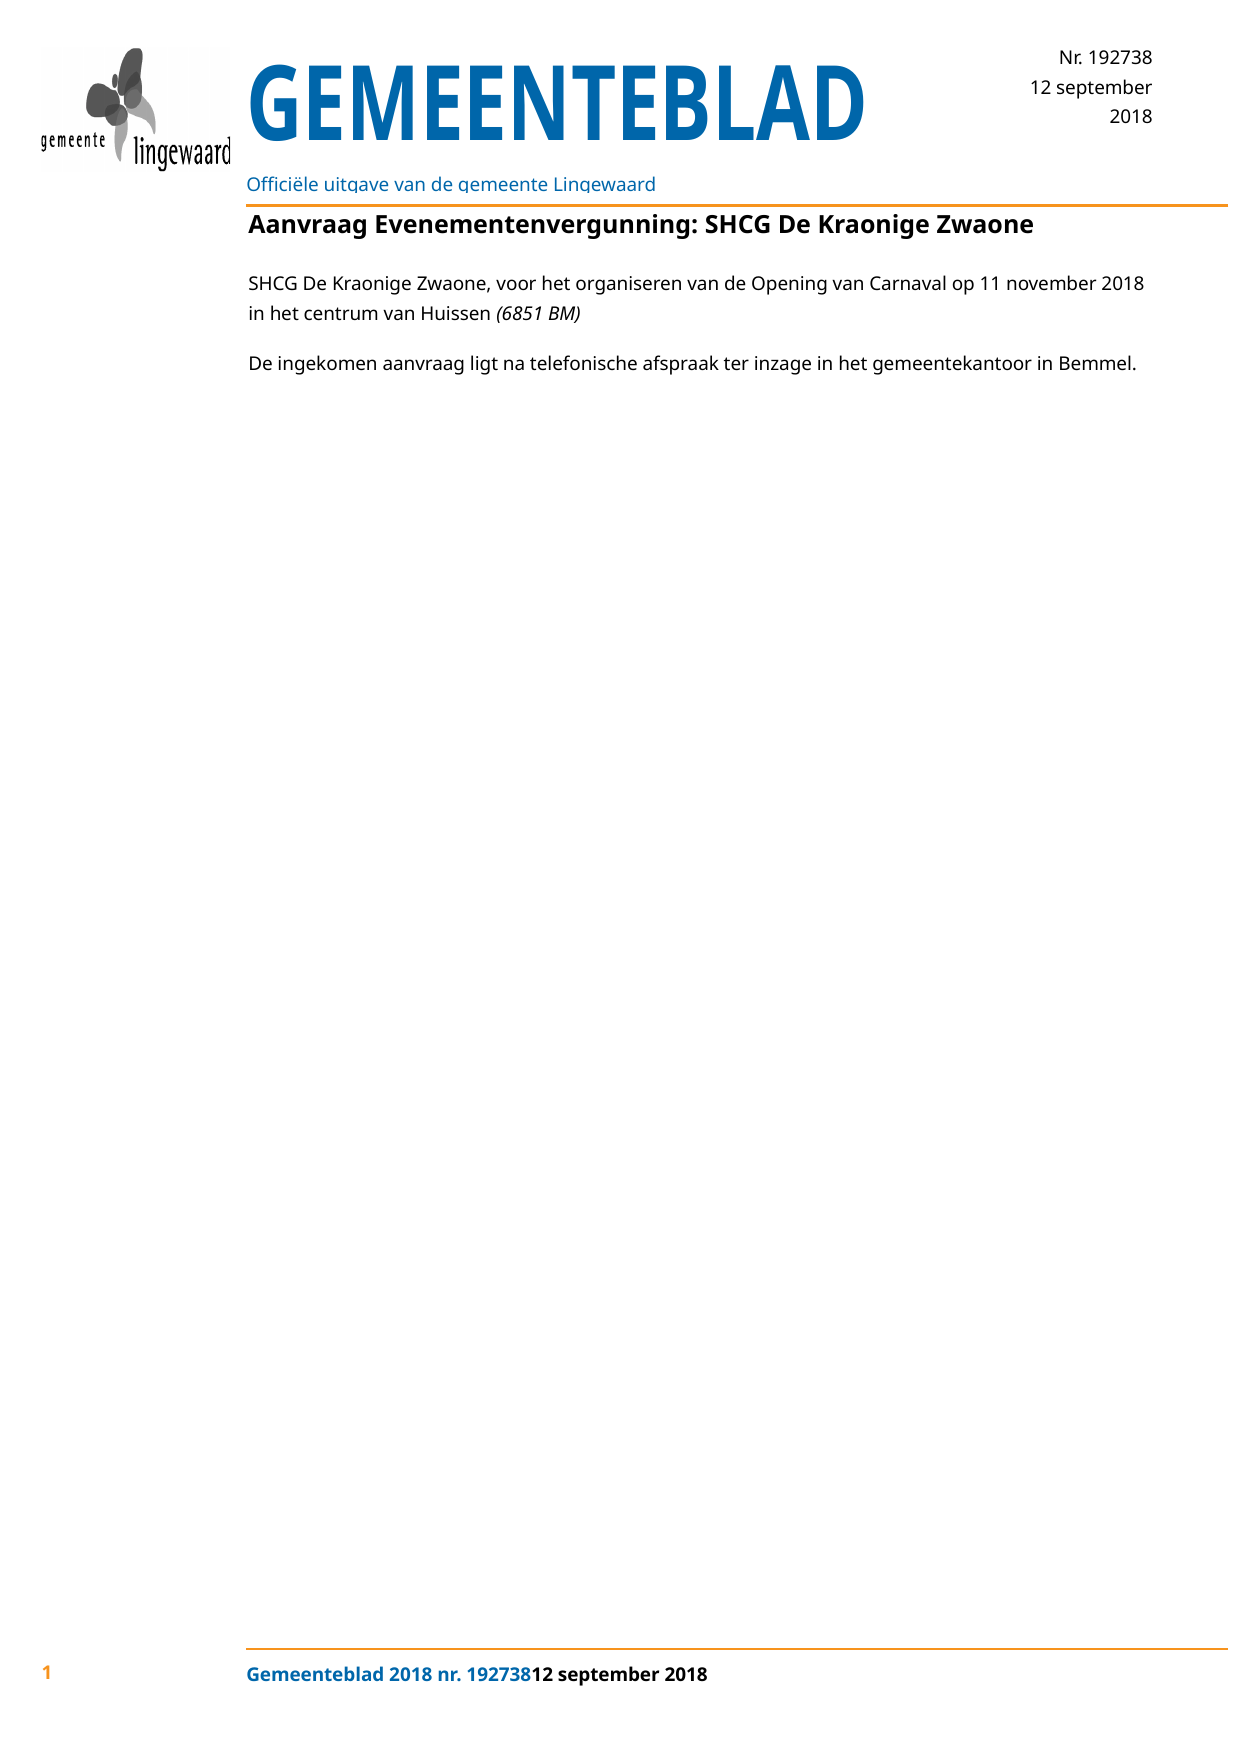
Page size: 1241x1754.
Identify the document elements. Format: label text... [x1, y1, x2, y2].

text Aanvraag Evenementenvergunning: SHCG De Kraonige Zwaone [248, 207, 1152, 241]
text SHCG De Kraonige Zwaone, voor het organiseren van de Opening van Carnaval op 11 november 2018 in het centrum van Huissen (6851 BM) [248, 270, 1152, 326]
picture [41, 47, 231, 172]
text De ingekomen aanvraag ligt na telefonische afspraak ter inzage in het gemeentekantoor in Bemmel. [248, 350, 1152, 376]
